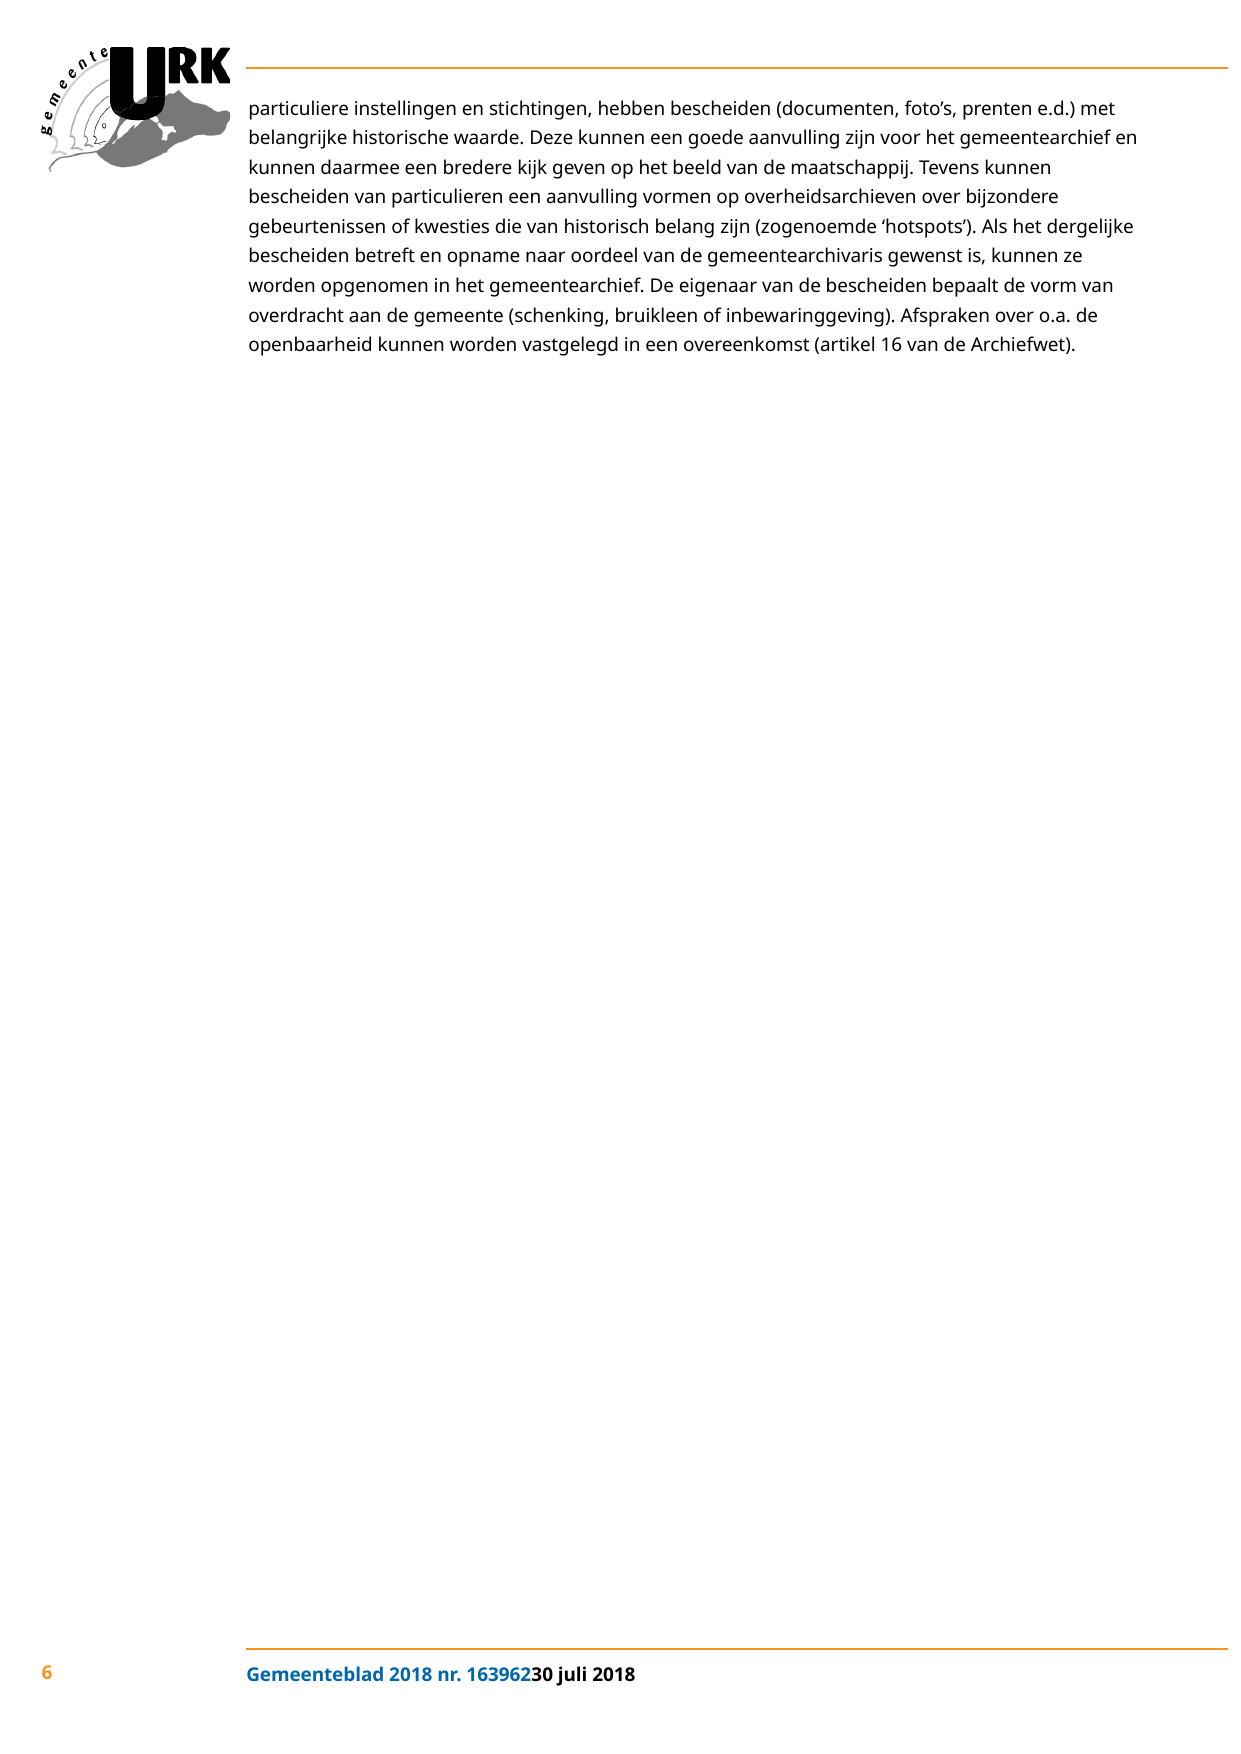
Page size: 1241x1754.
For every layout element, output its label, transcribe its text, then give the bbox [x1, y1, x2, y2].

text particuliere instellingen en stichtingen, hebben bescheiden (documenten, foto’s, prenten e.d.) met belangrijke historische waarde. Deze kunnen een goede aanvulling zijn voor het gemeentearchief en kunnen daarmee een bredere kijk geven op het beeld van de maatschappij. Tevens kunnen bescheiden van particulieren een aanvulling vormen op overheidsarchieven over bijzondere gebeurtenissen of kwesties die van historisch belang zijn (zogenoemde ‘hotspots’). Als het dergelijke bescheiden betreft en opname naar oordeel van de gemeentearchivaris gewenst is, kunnen ze worden opgenomen in het gemeentearchief. De eigenaar van de bescheiden bepaalt de vorm van overdracht aan de gemeente (schenking, bruikleen of inbewaringgeving). Afspraken over o.a. de openbaarheid kunnen worden vastgelegd in een overeenkomst (artikel 16 van de Archiefwet). [248, 95, 1152, 357]
picture [41, 47, 231, 172]
